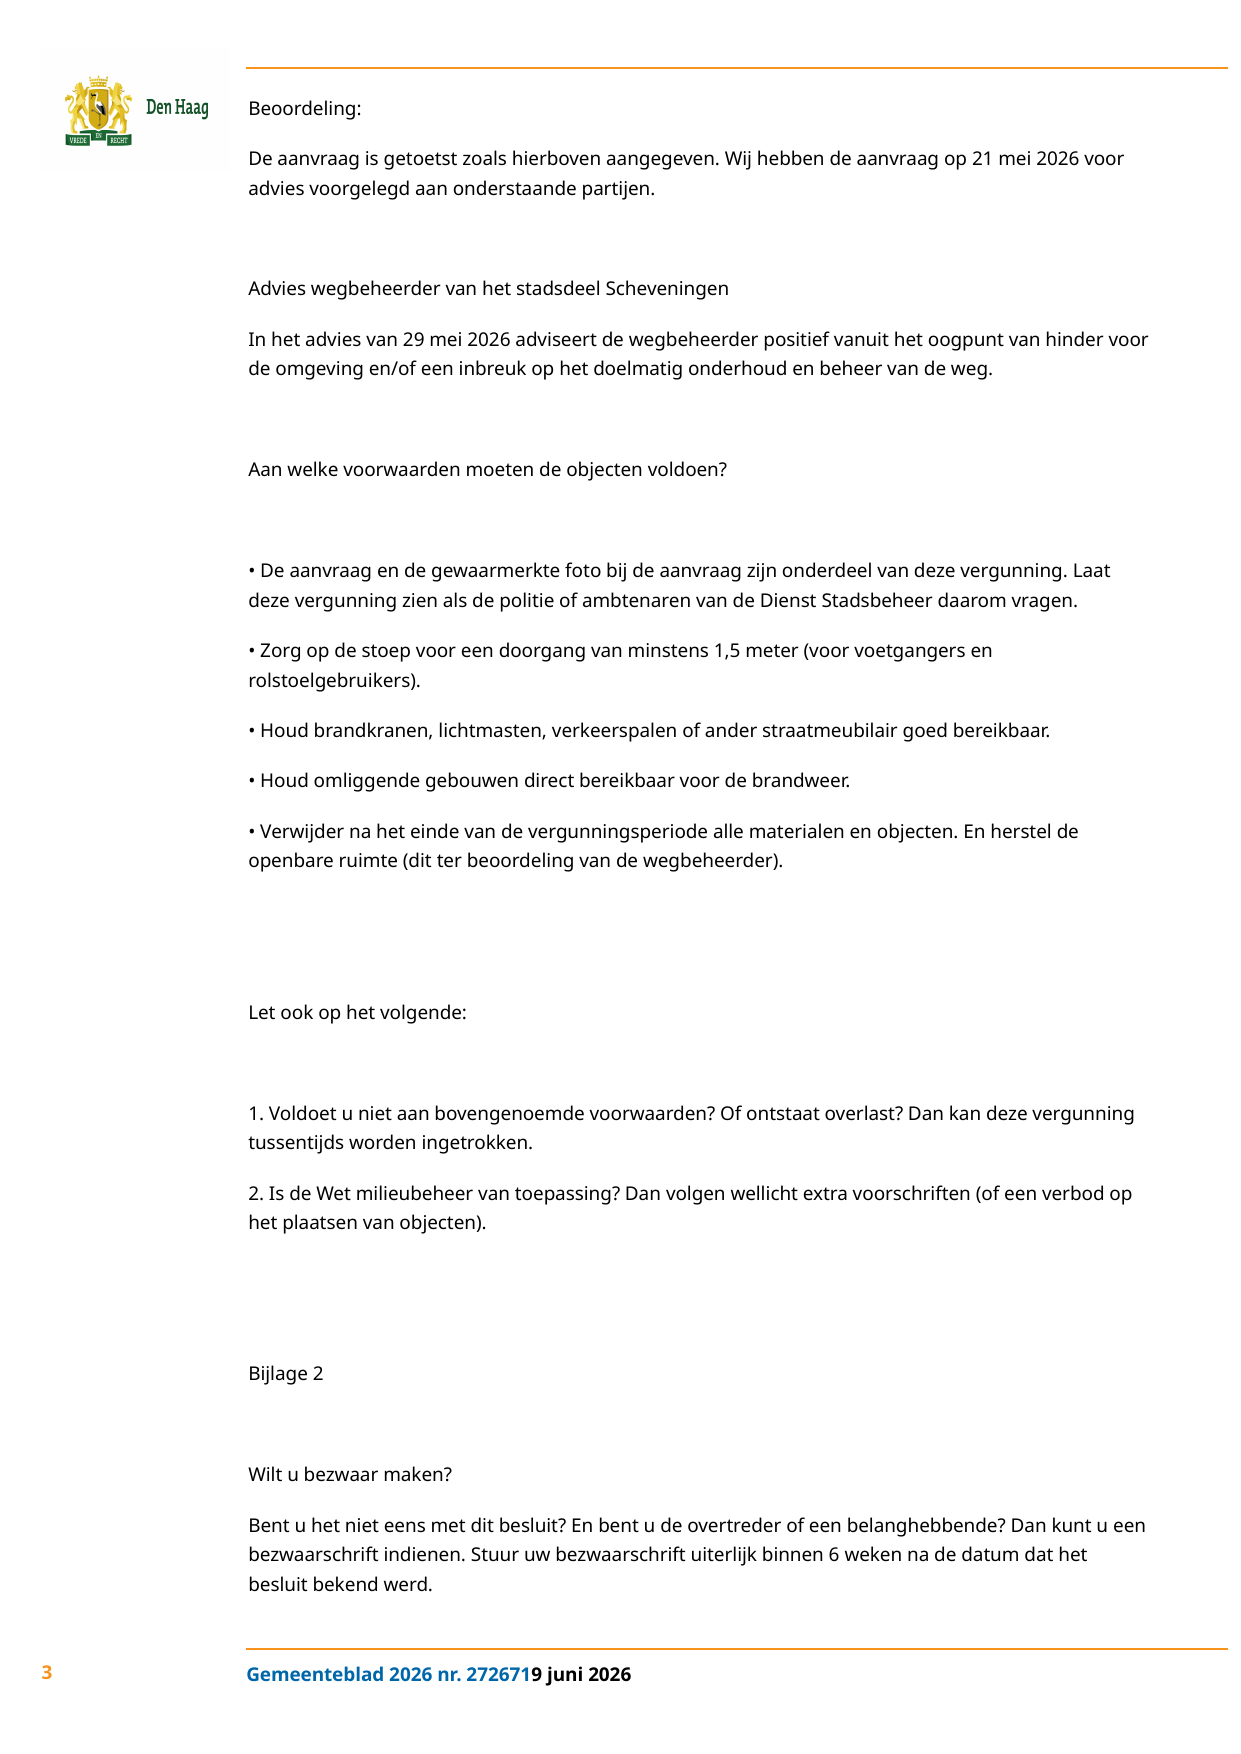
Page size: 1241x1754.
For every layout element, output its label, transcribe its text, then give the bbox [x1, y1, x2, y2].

text Aan welke voorwaarden moeten de objecten voldoen? [248, 456, 1152, 482]
text Let ook op het volgende: [248, 999, 1152, 1025]
text Beoordeling: [248, 95, 1152, 121]
text Wilt u bezwaar maken? [248, 1461, 1152, 1487]
text • Verwijder na het einde van de vergunningsperiode alle materialen en objecten. En herstel de openbare ruimte (dit ter beoordeling van de wegbeheerder). [248, 818, 1152, 873]
text De aanvraag is getoetst zoals hierboven aangegeven. Wij hebben de aanvraag op 21 mei 2026 voor advies voorgelegd aan onderstaande partijen. [248, 145, 1152, 201]
text • De aanvraag en de gewaarmerkte foto bij de aanvraag zijn onderdeel van deze vergunning. Laat deze vergunning zien als de politie of ambtenaren van de Dienst Stadsbeheer daarom vragen. [248, 557, 1152, 613]
text • Houd omliggende gebouwen direct bereikbaar voor de brandweer. [248, 768, 1152, 793]
text In het advies van 29 mei 2026 adviseert de wegbeheerder positief vanuit het oogpunt van hinder voor de omgeving en/of een inbreuk op het doelmatig onderhoud en beheer van de weg. [248, 326, 1152, 381]
text Advies wegbeheerder van het stadsdeel Scheveningen [248, 276, 1152, 301]
text 2. Is de Wet milieubeheer van toepassing? Dan volgen wellicht extra voorschriften (of een verbod op het plaatsen van objecten). [248, 1180, 1152, 1235]
picture [41, 47, 231, 172]
text • Zorg op de stoep voor een doorgang van minstens 1,5 meter (voor voetgangers en rolstoelgebruikers). [248, 637, 1152, 693]
text • Houd brandkranen, lichtmasten, verkeerspalen of ander straatmeubilair goed bereikbaar. [248, 717, 1152, 743]
text Bent u het niet eens met dit besluit? En bent u de overtreder of een belanghebbende? Dan kunt u een bezwaarschrift indienen. Stuur uw bezwaarschrift uiterlijk binnen 6 weken na de datum dat het besluit bekend werd. [248, 1512, 1152, 1597]
text Bijlage 2 [248, 1361, 1152, 1386]
text 1. Voldoet u niet aan bovengenoemde voorwaarden? Of ontstaat overlast? Dan kan deze vergunning tussentijds worden ingetrokken. [248, 1100, 1152, 1155]
